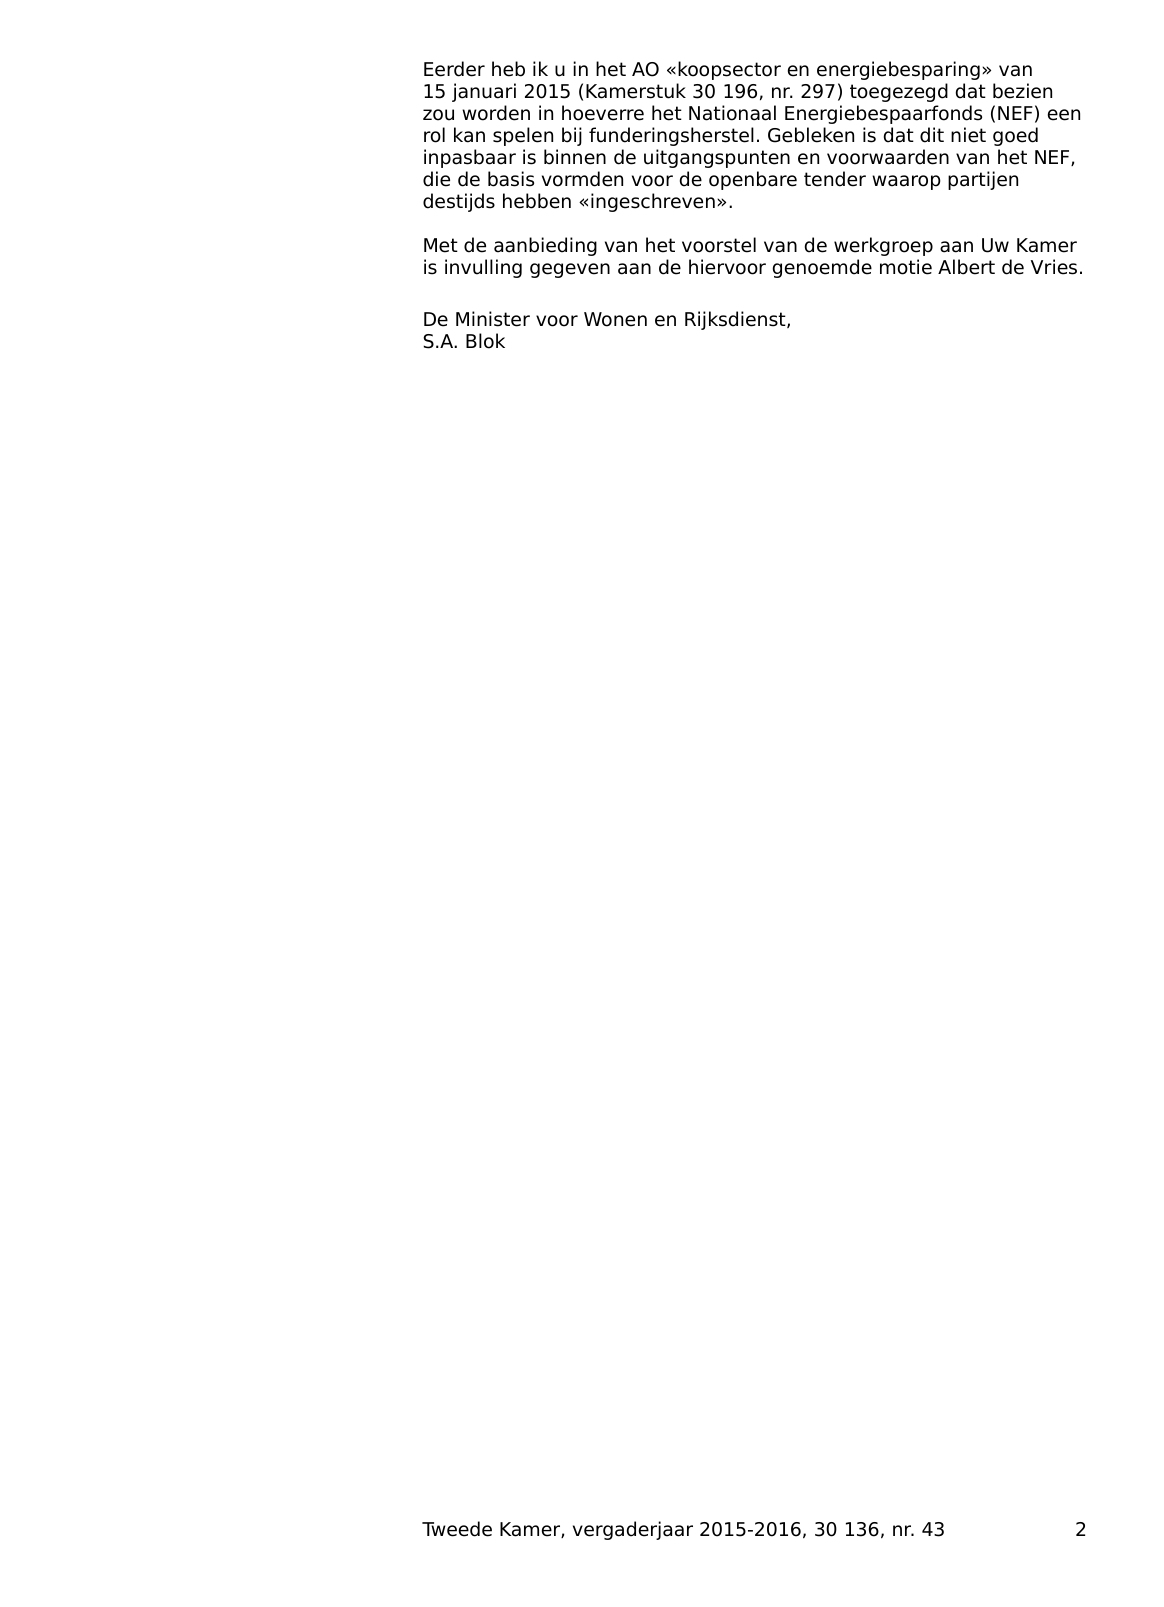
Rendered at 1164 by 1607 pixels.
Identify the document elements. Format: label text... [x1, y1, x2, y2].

text De Minister voor Wonen en Rijksdienst, S.A. Blok [422, 309, 1087, 353]
text Met de aanbieding van het voorstel van de werkgroep aan Uw Kamer is invulling gegeven aan de hiervoor genoemde motie Albert de Vries. [422, 235, 1087, 279]
text Eerder heb ik u in het AO «koopsector en energiebesparing» van 15 januari 2015 (Kamerstuk 30 196, nr. 297) toegezegd dat bezien zou worden in hoeverre het Nationaal Energiebespaarfonds (NEF) een rol kan spelen bij funderingsherstel. Gebleken is dat dit niet goed inpasbaar is binnen de uitgangspunten en voorwaarden van het NEF, die de basis vormden voor de openbare tender waarop partijen destijds hebben «ingeschreven». [422, 59, 1087, 213]
